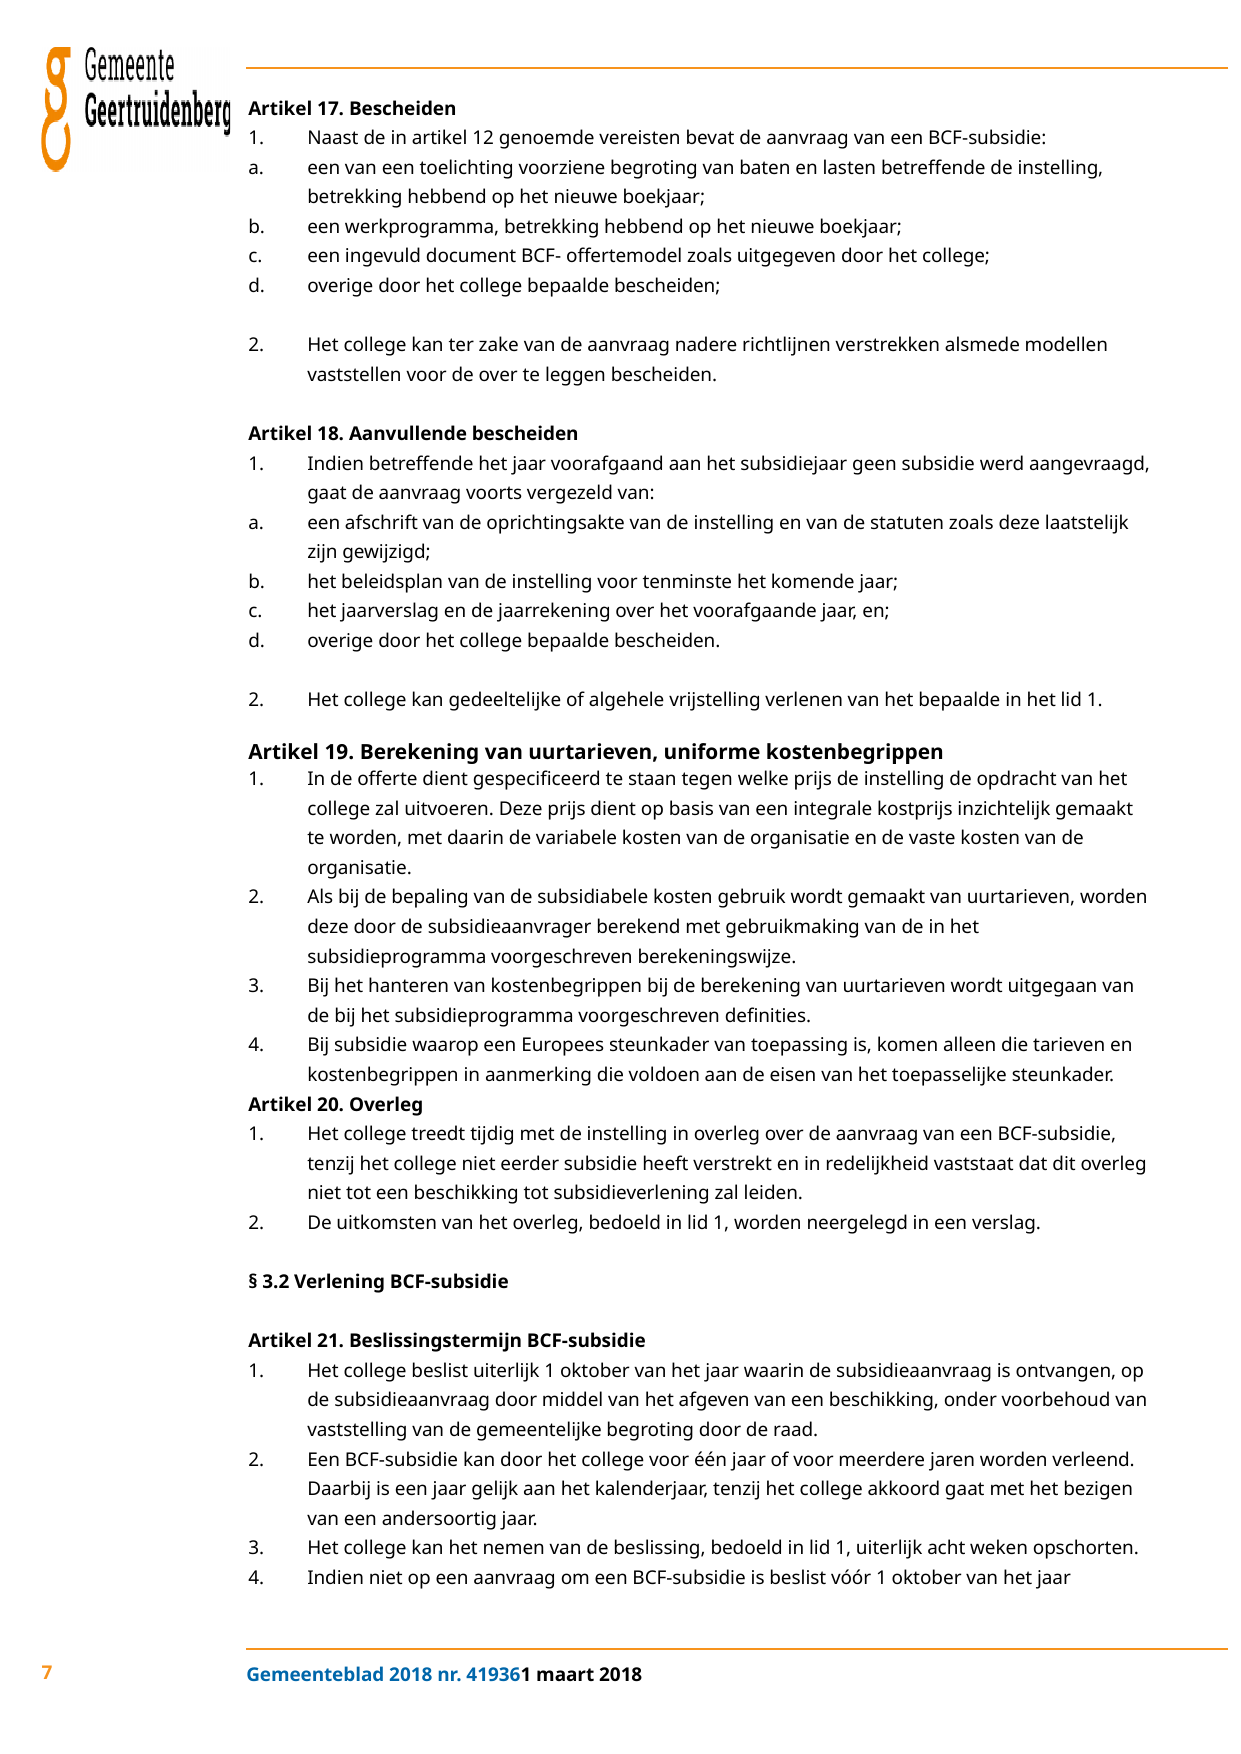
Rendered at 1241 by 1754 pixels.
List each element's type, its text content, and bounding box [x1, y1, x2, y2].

list een van een toelichting voorziene begroting van baten en lasten betreffende de instelling, betrekking hebbend op het nieuwe boekjaar; [248, 154, 1152, 209]
list het jaarverslag en de jaarrekening over het voorafgaande jaar, en; [248, 598, 1152, 623]
list Een BCF-subsidie kan door het college voor één jaar of voor meerdere jaren worden verleend. Daarbij is een jaar gelijk aan het kalenderjaar, tenzij het college akkoord gaat met het bezigen van een andersoortig jaar. [248, 1446, 1152, 1531]
list een afschrift van de oprichtingsakte van de instelling en van de statuten zoals deze laatstelijk zijn gewijzigd; [248, 509, 1152, 564]
list overige door het college bepaalde bescheiden; [248, 272, 1152, 298]
list Indien betreffende het jaar voorafgaand aan het subsidiejaar geen subsidie werd aangevraagd, gaat de aanvraag voorts vergezeld van: [248, 450, 1152, 505]
list het beleidsplan van de instelling voor tenminste het komende jaar; [248, 568, 1152, 594]
list een werkprogramma, betrekking hebbend op het nieuwe boekjaar; [248, 213, 1152, 239]
list Bij subsidie waarop een Europees steunkader van toepassing is, komen alleen die tarieven en kostenbegrippen in aanmerking die voldoen aan de eisen van het toepasselijke steunkader. [248, 1032, 1152, 1087]
list Het college treedt tijdig met de instelling in overleg over de aanvraag van een BCF-subsidie, tenzij het college niet eerder subsidie heeft verstrekt en in redelijkheid vaststaat dat dit overleg niet tot een beschikking tot subsidieverlening zal leiden. [248, 1120, 1152, 1205]
list Bij het hanteren van kostenbegrippen bij de berekening van uurtarieven wordt uitgegaan van de bij het subsidieprogramma voorgeschreven definities. [248, 972, 1152, 1028]
list overige door het college bepaalde bescheiden. [248, 627, 1152, 653]
list De uitkomsten van het overleg, bedoeld in lid 1, worden neergelegd in een verslag. [248, 1209, 1152, 1235]
text Artikel 21. Beslissingstermijn BCF-subsidie [248, 1327, 1152, 1353]
list Het college beslist uiterlijk 1 oktober van het jaar waarin de subsidieaanvraag is ontvangen, op de subsidieaanvraag door middel van het afgeven van een beschikking, onder voorbehoud van vaststelling van de gemeentelijke begroting door de raad. [248, 1357, 1152, 1442]
list Het college kan gedeeltelijke of algehele vrijstelling verlenen van het bepaalde in het lid 1. [248, 686, 1152, 712]
text Artikel 17. Bescheiden [248, 95, 1152, 121]
list Als bij de bepaling van de subsidiabele kosten gebruik wordt gemaakt van uurtarieven, worden deze door de subsidieaanvrager berekend met gebruikmaking van de in het subsidieprogramma voorgeschreven berekeningswijze. [248, 884, 1152, 968]
list In de offerte dient gespecificeerd te staan tegen welke prijs de instelling de opdracht van het college zal uitvoeren. Deze prijs dient op basis van een integrale kostprijs inzichtelijk gemaakt te worden, met daarin de variabele kosten van de organisatie en de vaste kosten van de organisatie. [248, 765, 1152, 880]
text Artikel 20. Overleg [248, 1091, 1152, 1116]
list Het college kan het nemen van de beslissing, bedoeld in lid 1, uiterlijk acht weken opschorten. [248, 1534, 1152, 1560]
text Artikel 19. Berekening van uurtarieven, uniforme kostenbegrippen [248, 737, 1152, 765]
text § 3.2 Verlening BCF-subsidie [248, 1268, 1152, 1294]
list Indien niet op een aanvraag om een BCF-subsidie is beslist vóór 1 oktober van het jaar [248, 1564, 1152, 1590]
list Naast de in artikel 12 genoemde vereisten bevat de aanvraag van een BCF-subsidie: [248, 124, 1152, 150]
list een ingevuld document BCF- offertemodel zoals uitgegeven door het college; [248, 243, 1152, 268]
picture [41, 47, 231, 172]
list Het college kan ter zake van de aanvraag nadere richtlijnen verstrekken alsmede modellen vaststellen voor de over te leggen bescheiden. [248, 331, 1152, 387]
text Artikel 18. Aanvullende bescheiden [248, 420, 1152, 446]
